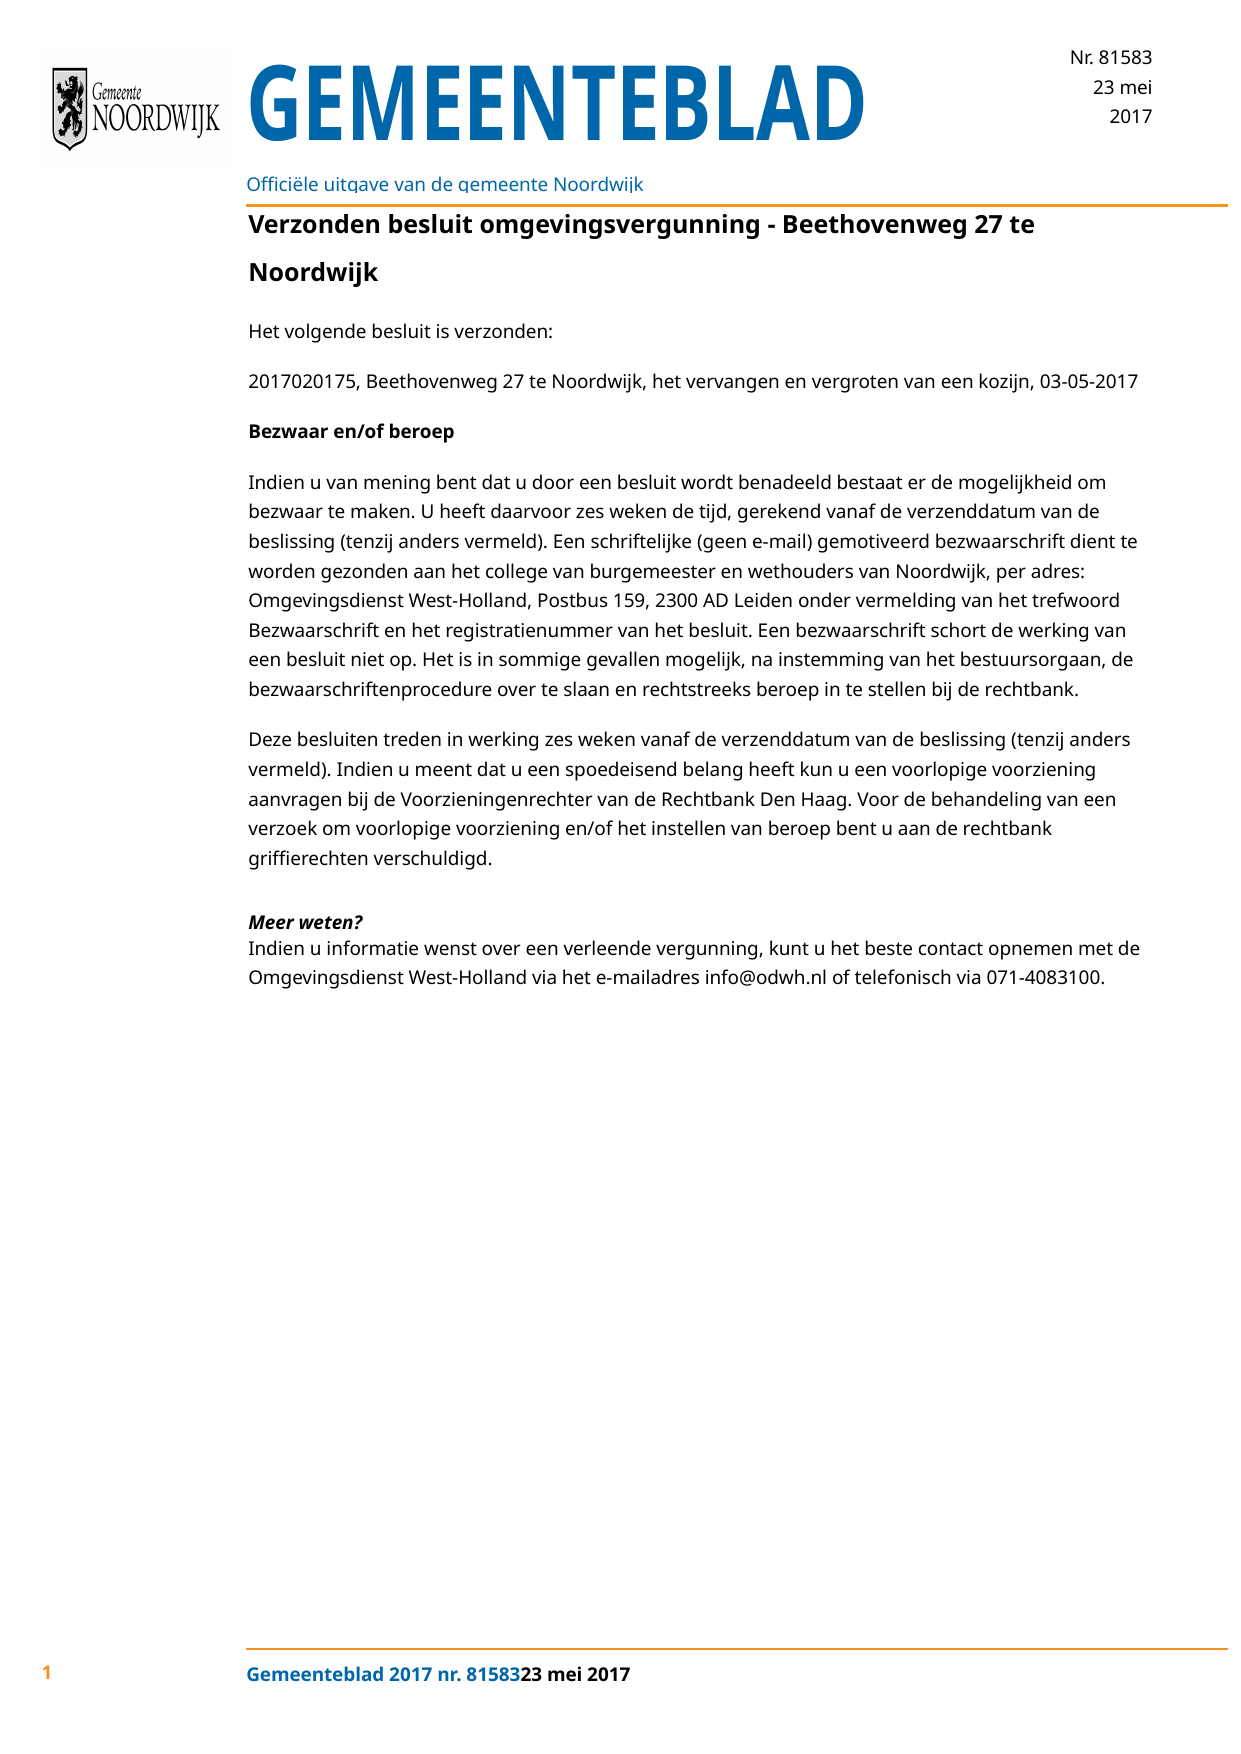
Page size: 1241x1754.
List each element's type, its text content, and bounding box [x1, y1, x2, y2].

text Verzonden besluit omgevingsvergunning - Beethovenweg 27 te Noordwijk [248, 207, 1152, 288]
text Bezwaar en/of beroep [248, 419, 1152, 444]
text Indien u van mening bent dat u door een besluit wordt benadeeld bestaat er de mogelijkheid om bezwaar te maken. U heeft daarvoor zes weken de tijd, gerekend vanaf de verzenddatum van de beslissing (tenzij anders vermeld). Een schriftelijke (geen e-mail) gemotiveerd bezwaarschrift dient te worden gezonden aan het college van burgemeester en wethouders van Noordwijk, per adres: Omgevingsdienst West-Holland, Postbus 159, 2300 AD Leiden onder vermelding van het trefwoord Bezwaarschrift en het registratienummer van het besluit. Een bezwaarschrift schort de werking van een besluit niet op. Het is in sommige gevallen mogelijk, na instemming van het bestuursorgaan, de bezwaarschriftenprocedure over te slaan en rechtstreeks beroep in te stellen bij de rechtbank. [248, 469, 1152, 702]
picture [41, 47, 231, 172]
text Meer weten? [248, 909, 1152, 935]
text Het volgende besluit is verzonden: [248, 318, 1152, 344]
text Deze besluiten treden in werking zes weken vanaf de verzenddatum van de beslissing (tenzij anders vermeld). Indien u meent dat u een spoedeisend belang heeft kun u een voorlopige voorziening aanvragen bij de Voorzieningenrechter van de Rechtbank Den Haag. Voor de behandeling van een verzoek om voorlopige voorziening en/of het instellen van beroep bent u aan de rechtbank griffierechten verschuldigd. [248, 727, 1152, 871]
text 2017020175, Beethovenweg 27 te Noordwijk, het vervangen en vergroten van een kozijn, 03-05-2017 [248, 368, 1152, 394]
text Indien u informatie wenst over een verleende vergunning, kunt u het beste contact opnemen met de Omgevingsdienst West-Holland via het e-mailadres info@odwh.nl of telefonisch via 071-4083100. [248, 935, 1152, 990]
